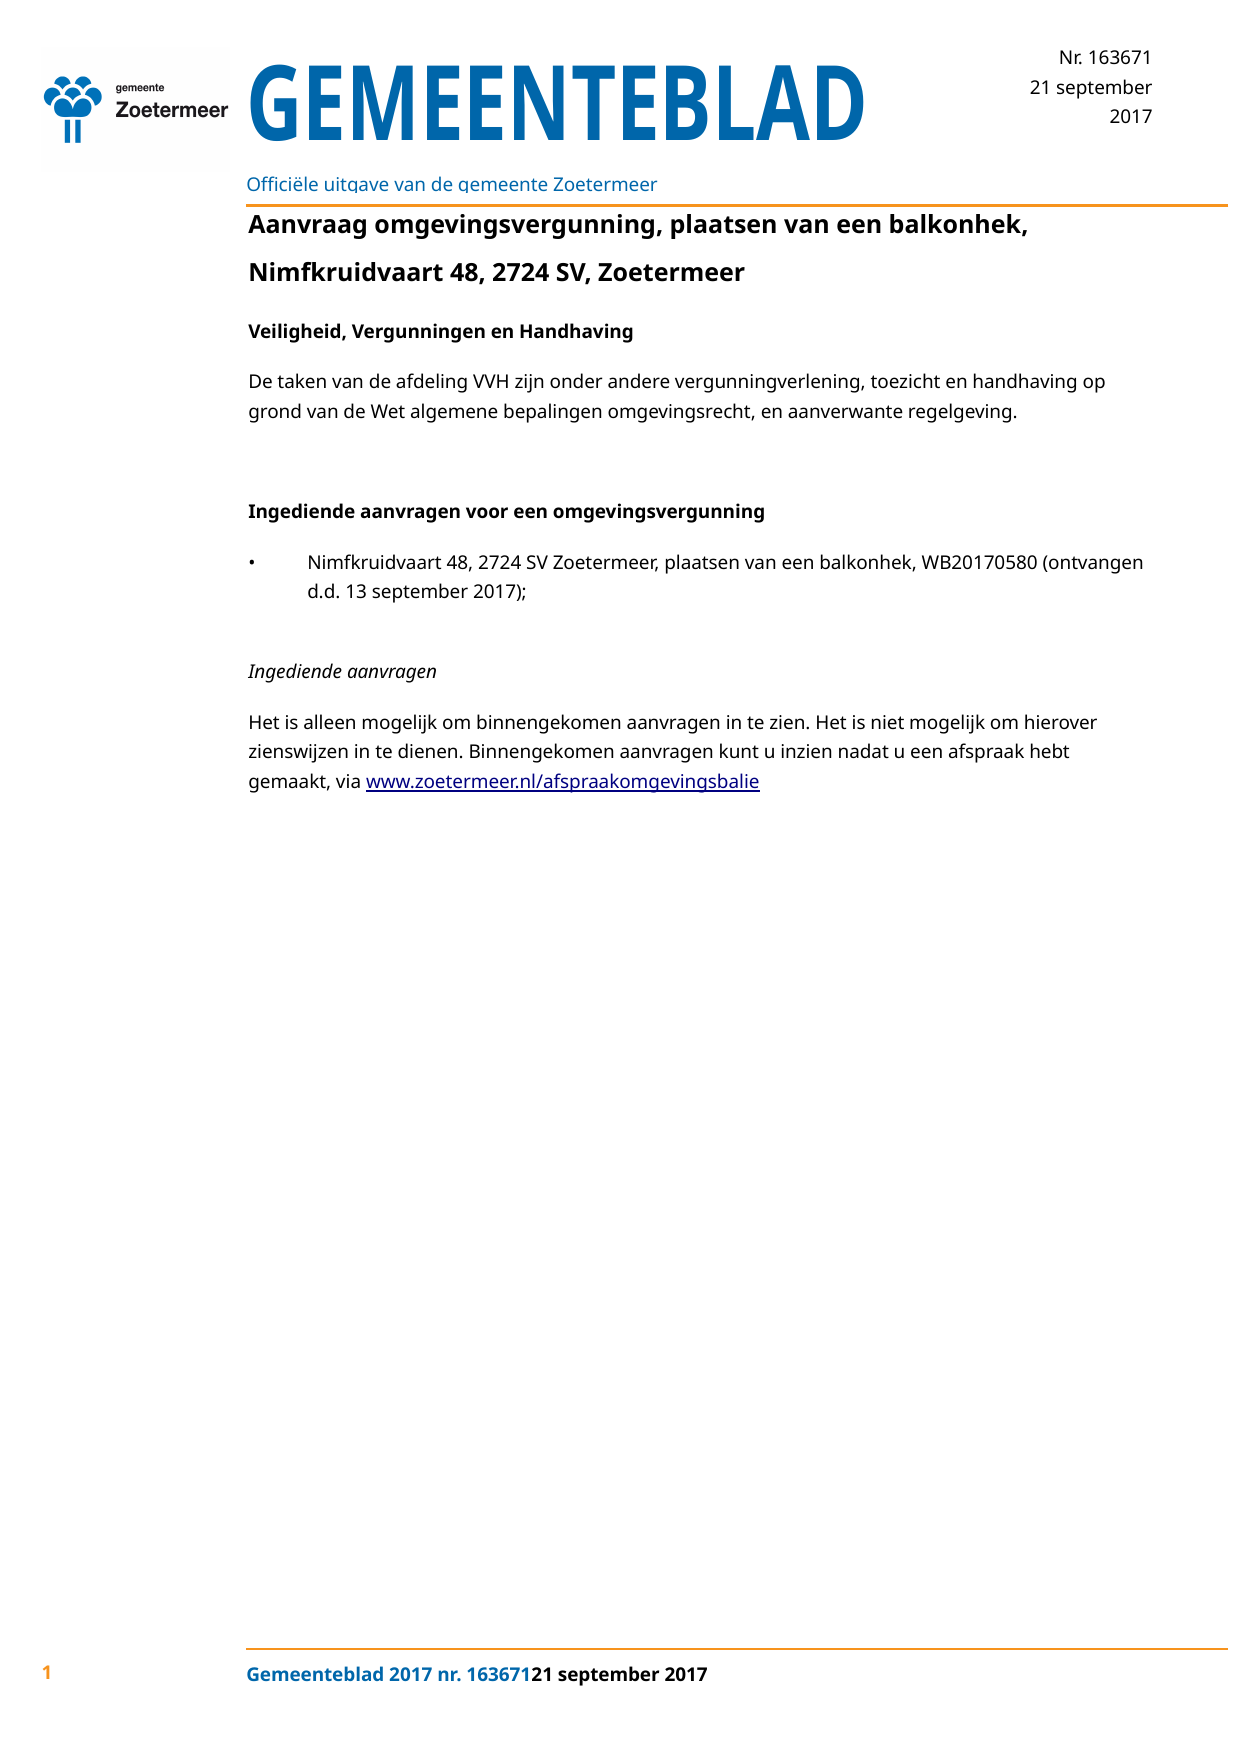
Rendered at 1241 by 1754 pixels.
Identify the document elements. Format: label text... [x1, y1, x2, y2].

picture [41, 47, 231, 172]
text Ingediende aanvragen [248, 659, 1152, 684]
list Nimfkruidvaart 48, 2724 SV Zoetermeer, plaatsen van een balkonhek, WB20170580 (ontvangen d.d. 13 september 2017); [248, 549, 1152, 604]
text De taken van de afdeling VVH zijn onder andere vergunningverlening, toezicht en handhaving op grond van de Wet algemene bepalingen omgevingsrecht, en aanverwante regelgeving. [248, 368, 1152, 424]
text Het is alleen mogelijk om binnengekomen aanvragen in te zien. Het is niet mogelijk om hierover zienswijzen in te dienen. Binnengekomen aanvragen kunt u inzien nadat u een afspraak hebt gemaakt, via www.zoetermeer.nl/afspraakomgevingsbalie [248, 709, 1152, 794]
text Veiligheid, Vergunningen en Handhaving [248, 318, 1152, 344]
text Aanvraag omgevingsvergunning, plaatsen van een balkonhek, Nimfkruidvaart 48, 2724 SV, Zoetermeer [248, 207, 1152, 288]
text Ingediende aanvragen voor een omgevingsvergunning [248, 499, 1152, 524]
